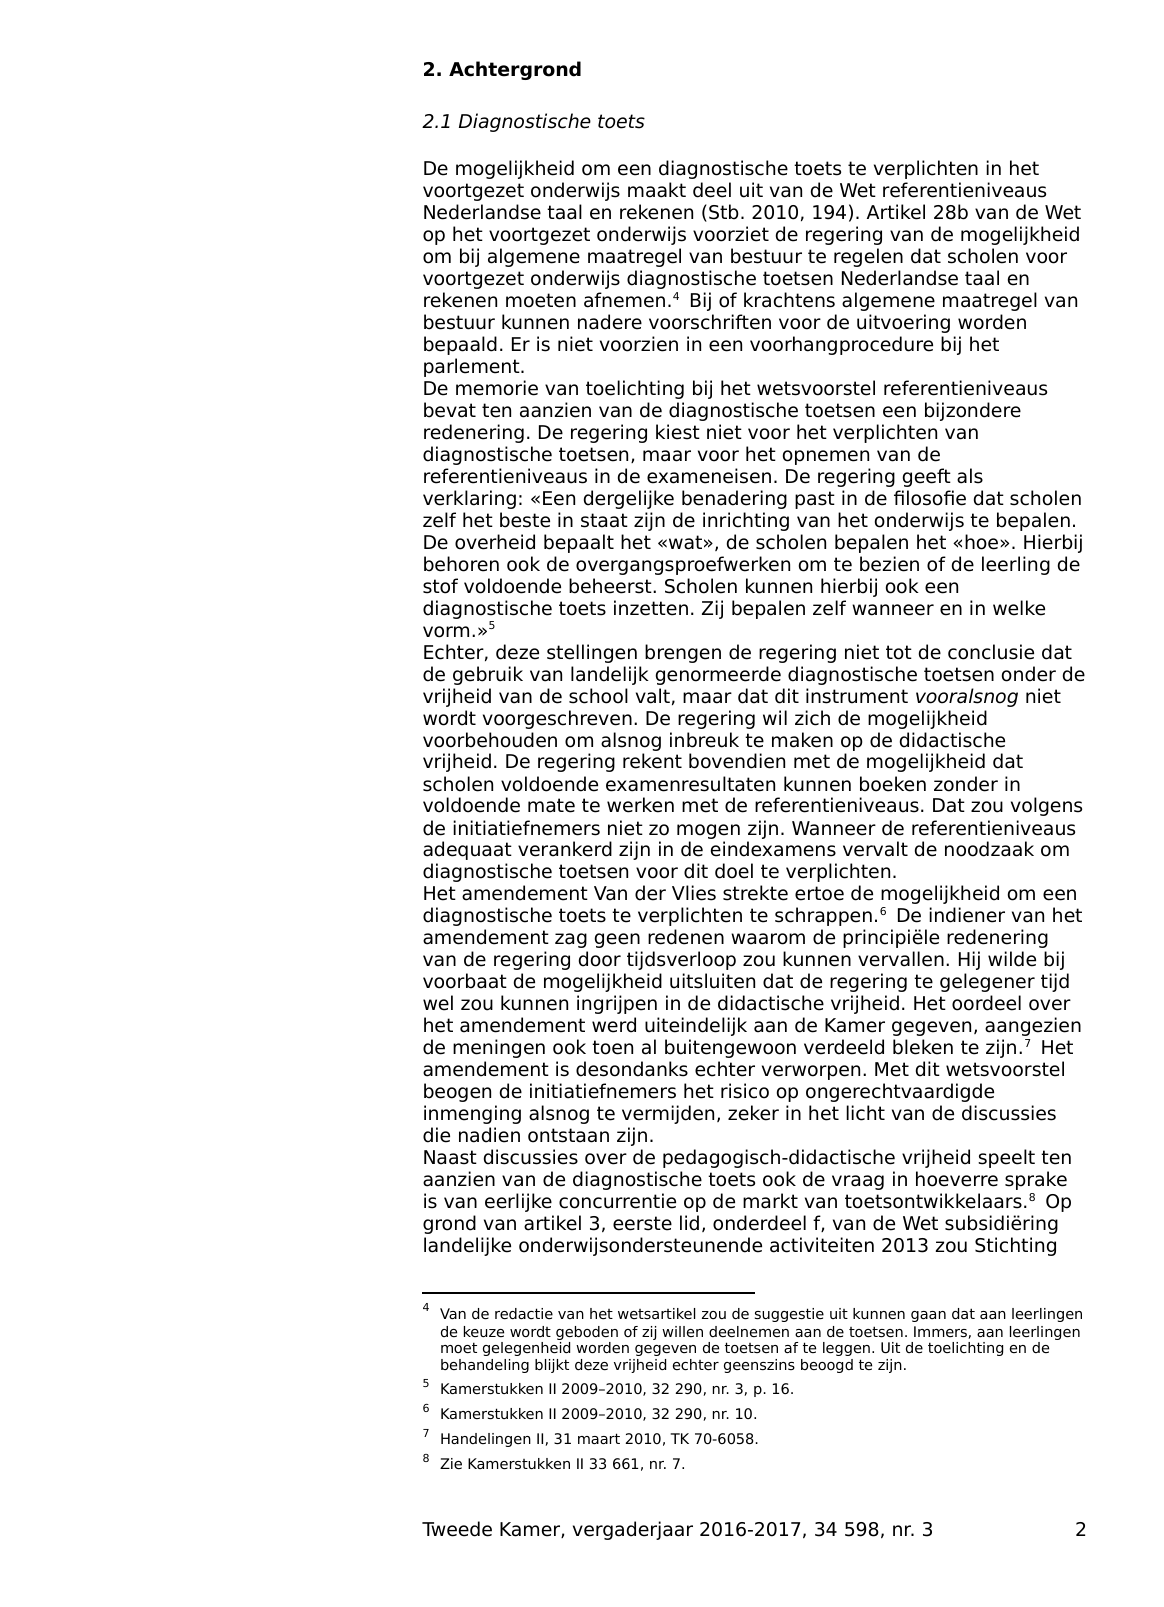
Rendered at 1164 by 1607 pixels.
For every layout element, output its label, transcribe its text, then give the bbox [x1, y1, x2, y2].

text Handelingen II, 31 maart 2010, TK 70-6058. [422, 1427, 1087, 1449]
text De memorie van toelichting bij het wetsvoorstel referentieniveaus bevat ten aanzien van de diagnostische toetsen een bijzondere redenering. De regering kiest niet voor het verplichten van diagnostische toetsen, maar voor het opnemen van de referentieniveaus in de exameneisen. De regering geeft als verklaring: «Een dergelijke benadering past in de filosofie dat scholen zelf het beste in staat zijn de inrichting van het onderwijs te bepalen. De overheid bepaalt het «wat», de scholen bepalen het «hoe». Hierbij behoren ook de overgangsproefwerken om te bezien of de leerling de stof voldoende beheerst. Scholen kunnen hierbij ook een diagnostische toets inzetten. Zij bepalen zelf wanneer en in welke vorm.» [422, 378, 1087, 642]
text Naast discussies over de pedagogisch-didactische vrijheid speelt ten aanzien van de diagnostische toets ook de vraag in hoeverre sprake is van eerlijke concurrentie op de markt van toetsontwikkelaars. Op grond van artikel 3, eerste lid, onderdeel f, van de Wet subsidiëring landelijke onderwijsondersteunende activiteiten 2013 zou Stichting [422, 1147, 1087, 1257]
subtitle 2.1 Diagnostische toets [422, 111, 1087, 133]
text Zie Kamerstukken II 33 661, nr. 7. [422, 1452, 1087, 1474]
text Kamerstukken II 2009–2010, 32 290, nr. 10. [422, 1402, 1087, 1424]
subtitle 2. Achtergrond [422, 59, 1087, 81]
text Het amendement Van der Vlies strekte ertoe de mogelijkheid om een diagnostische toets te verplichten te schrappen. De indiener van het amendement zag geen redenen waarom de principiële redenering van de regering door tijdsverloop zou kunnen vervallen. Hij wilde bij voorbaat de mogelijkheid uitsluiten dat de regering te gelegener tijd wel zou kunnen ingrijpen in de didactische vrijheid. Het oordeel over het amendement werd uiteindelijk aan de Kamer gegeven, aangezien de meningen ook toen al buitengewoon verdeeld bleken te zijn. Het amendement is desondanks echter verworpen. Met dit wetsvoorstel beogen de initiatiefnemers het risico op ongerechtvaardigde inmenging alsnog te vermijden, zeker in het licht van de discussies die nadien ontstaan zijn. [422, 883, 1087, 1147]
text Kamerstukken II 2009–2010, 32 290, nr. 3, p. 16. [422, 1377, 1087, 1399]
text Echter, deze stellingen brengen de regering niet tot de conclusie dat de gebruik van landelijk genormeerde diagnostische toetsen onder de vrijheid van de school valt, maar dat dit instrument vooralsnog niet wordt voorgeschreven. De regering wil zich de mogelijkheid voorbehouden om alsnog inbreuk te maken op de didactische vrijheid. De regering rekent bovendien met de mogelijkheid dat scholen voldoende examenresultaten kunnen boeken zonder in voldoende mate te werken met de referentieniveaus. Dat zou volgens de initiatiefnemers niet zo mogen zijn. Wanneer de referentieniveaus adequaat verankerd zijn in de eindexamens vervalt de noodzaak om diagnostische toetsen voor dit doel te verplichten. [422, 642, 1087, 883]
text De mogelijkheid om een diagnostische toets te verplichten in het voortgezet onderwijs maakt deel uit van de Wet referentieniveaus Nederlandse taal en rekenen (Stb. 2010, 194). Artikel 28b van de Wet op het voortgezet onderwijs voorziet de regering van de mogelijkheid om bij algemene maatregel van bestuur te regelen dat scholen voor voortgezet onderwijs diagnostische toetsen Nederlandse taal en rekenen moeten afnemen. Bij of krachtens algemene maatregel van bestuur kunnen nadere voorschriften voor de uitvoering worden bepaald. Er is niet voorzien in een voorhangprocedure bij het parlement. [422, 158, 1087, 378]
text Van de redactie van het wetsartikel zou de suggestie uit kunnen gaan dat aan leerlingen de keuze wordt geboden of zij willen deelnemen aan de toetsen. Immers, aan leerlingen moet gelegenheid worden gegeven de toetsen af te leggen. Uit de toelichting en de behandeling blijkt deze vrijheid echter geenszins beoogd te zijn. [422, 1302, 1087, 1374]
